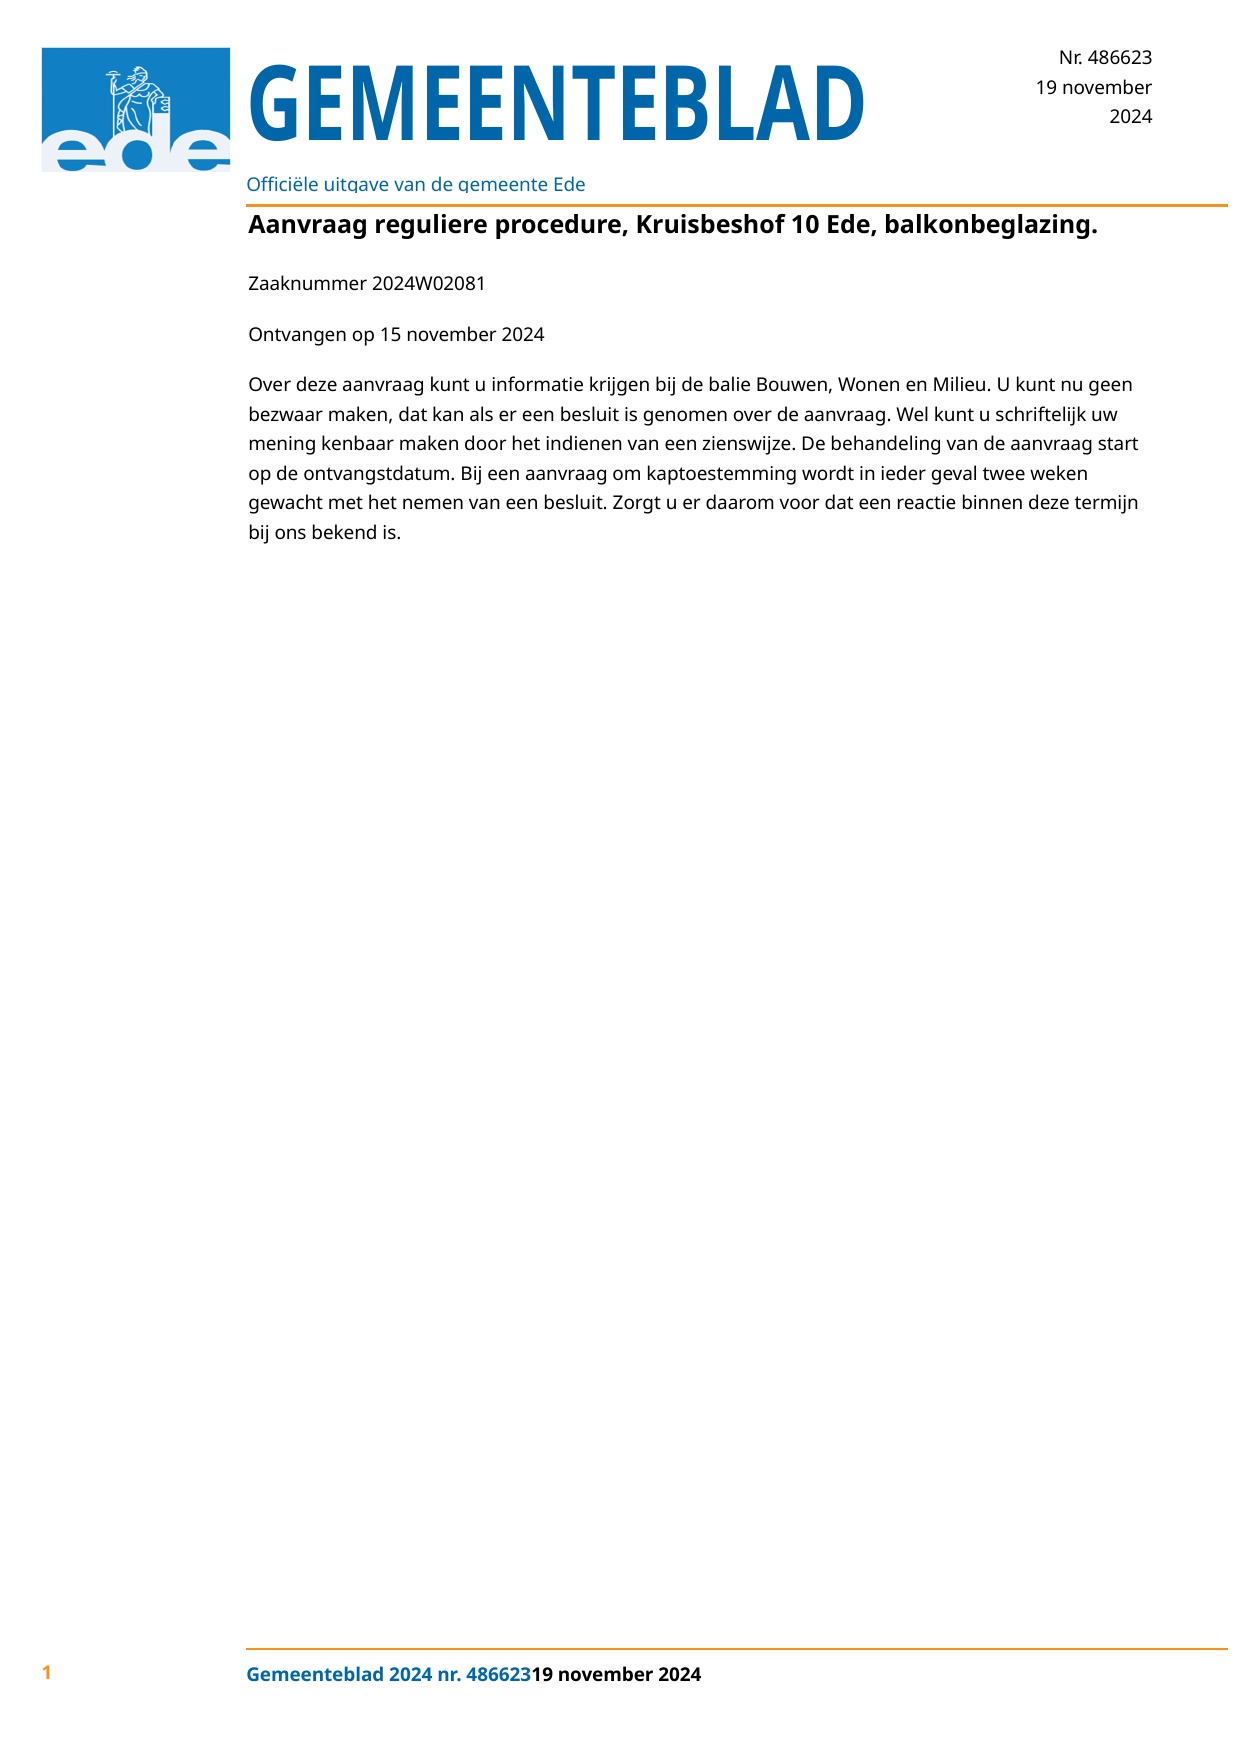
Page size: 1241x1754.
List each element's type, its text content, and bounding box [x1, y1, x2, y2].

text Aanvraag reguliere procedure, Kruisbeshof 10 Ede, balkonbeglazing. [248, 207, 1152, 241]
text Zaaknummer 2024W02081 [248, 270, 1152, 296]
picture [41, 47, 231, 172]
text Over deze aanvraag kunt u informatie krijgen bij de balie Bouwen, Wonen en Milieu. U kunt nu geen bezwaar maken, dat kan als er een besluit is genomen over de aanvraag. Wel kunt u schriftelijk uw mening kenbaar maken door het indienen van een zienswijze. De behandeling van de aanvraag start op de ontvangstdatum. Bij een aanvraag om kaptoestemming wordt in ieder geval twee weken gewacht met het nemen van een besluit. Zorgt u er daarom voor dat een reactie binnen deze termijn bij ons bekend is. [248, 371, 1152, 545]
text Ontvangen op 15 november 2024 [248, 321, 1152, 346]
